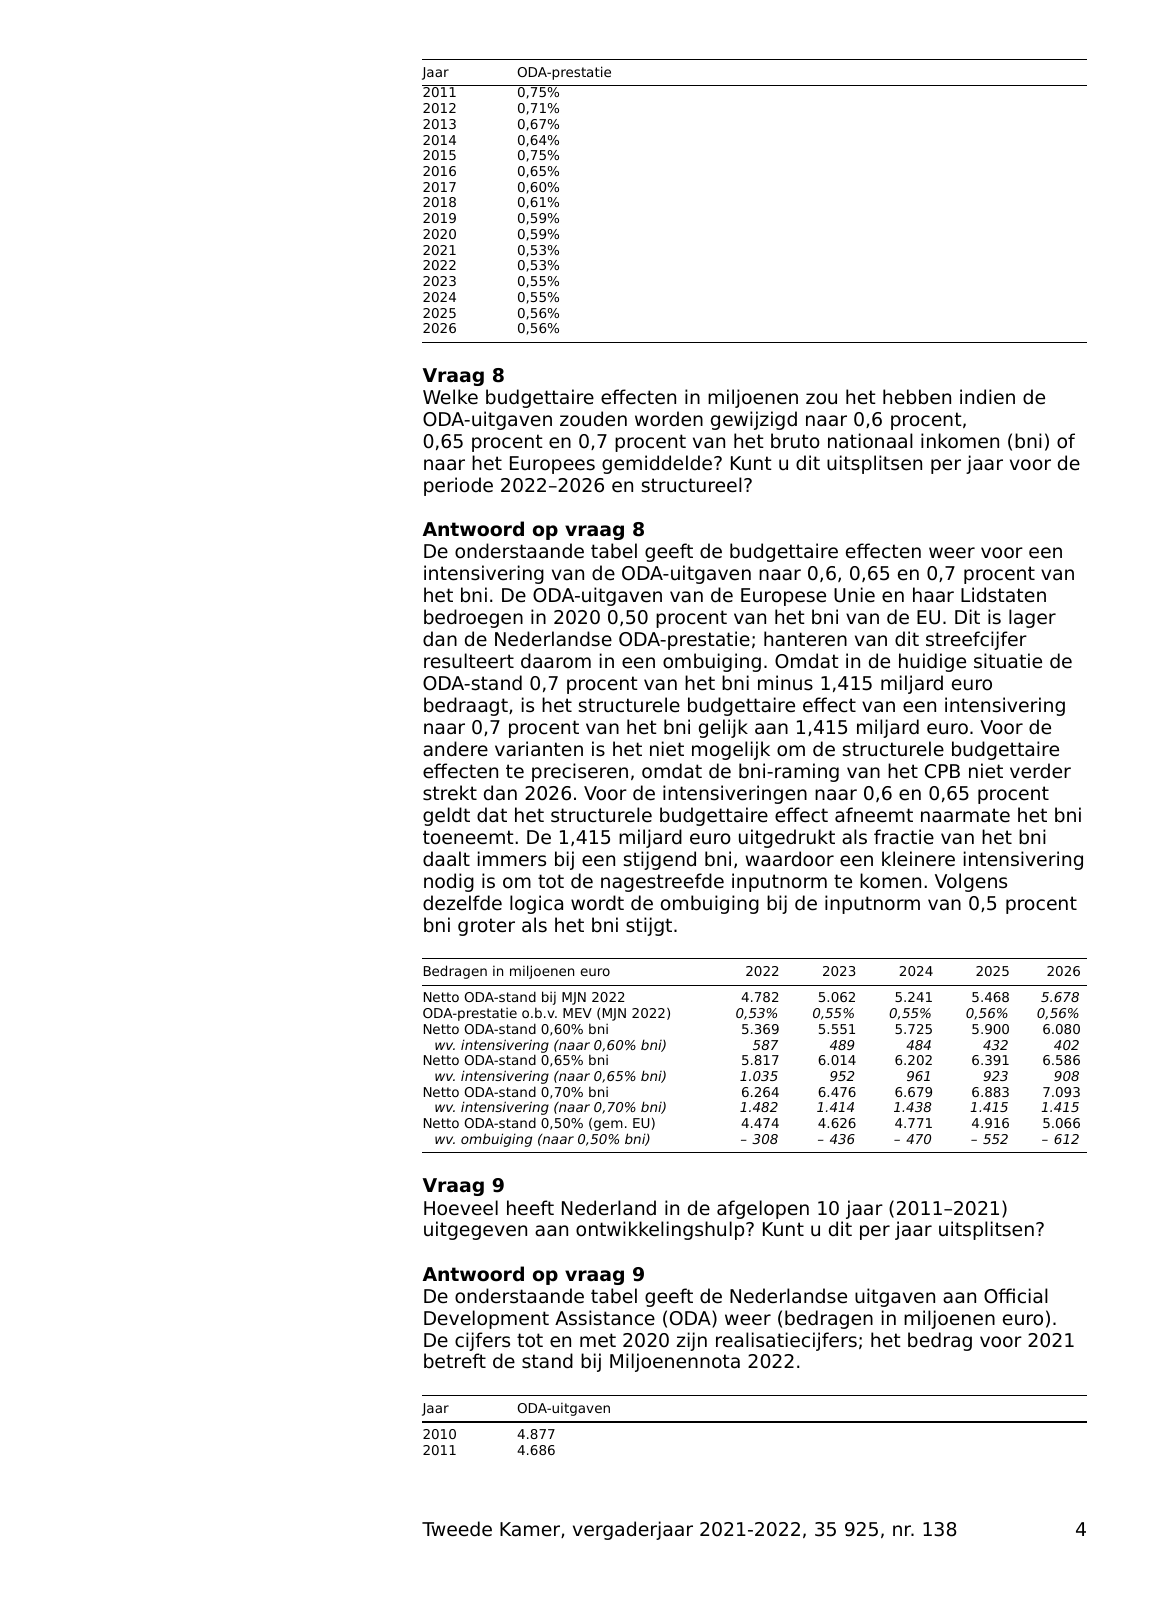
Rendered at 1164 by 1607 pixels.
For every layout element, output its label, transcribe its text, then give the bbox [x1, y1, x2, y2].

table_cell 0,59% [511, 211, 1087, 227]
table_header 2025 [939, 959, 1016, 984]
subtitle Vraag 8 [422, 365, 1087, 387]
table_cell 6.883 [939, 1085, 1016, 1100]
table_cell 489 [785, 1038, 862, 1053]
table_cell – 552 [939, 1132, 1016, 1152]
table_cell 0,67% [511, 117, 1087, 132]
table_cell – 470 [862, 1132, 939, 1152]
text De onderstaande tabel geeft de budgettaire effecten weer voor een intensivering van de ODA-uitgaven naar 0,6, 0,65 en 0,7 procent van het bni. De ODA-uitgaven van de Europese Unie en haar Lidstaten bedroegen in 2020 0,50 procent van het bni van de EU. Dit is lager dan de Nederlandse ODA-prestatie; hanteren van dit streefcijfer resulteert daarom in een ombuiging. Omdat in de huidige situatie de ODA-stand 0,7 procent van het bni minus 1,415 miljard euro bedraagt, is het structurele budgettaire effect van een intensivering naar 0,7 procent van het bni gelijk aan 1,415 miljard euro. Voor de andere varianten is het niet mogelijk om de structurele budgettaire effecten te preciseren, omdat de bni-raming van het CPB niet verder strekt dan 2026. Voor de intensiveringen naar 0,6 en 0,65 procent geldt dat het structurele budgettaire effect afneemt naarmate het bni toeneemt. De 1,415 miljard euro uitgedrukt als fractie van het bni daalt immers bij een stijgend bni, waardoor een kleinere intensivering nodig is om tot de nagestreefde inputnorm te komen. Volgens dezelfde logica wordt de ombuiging bij de inputnorm van 0,5 procent bni groter als het bni stijgt. [422, 541, 1087, 936]
table_cell 2011 [422, 1443, 511, 1459]
table_cell 2016 [422, 164, 511, 179]
table_cell 6.391 [939, 1053, 1016, 1069]
table_cell [422, 1038, 428, 1053]
table_cell 0,71% [511, 101, 1087, 117]
table_cell 908 [1016, 1069, 1087, 1084]
table_cell 0,61% [511, 195, 1087, 211]
table_cell 6.586 [1016, 1053, 1087, 1069]
table_header Jaar [422, 1396, 511, 1421]
table_cell Netto ODA-stand 0,60% bni [422, 1022, 709, 1037]
table_cell 1.482 [709, 1100, 785, 1116]
table_cell 0,55% [511, 290, 1087, 305]
subtitle Antwoord op vraag 8 [422, 519, 1087, 541]
table_cell 0,65% [511, 164, 1087, 179]
table_cell 4.782 [709, 986, 785, 1006]
table_cell 4.686 [511, 1443, 1087, 1459]
table_cell 2026 [422, 321, 511, 342]
table_cell 2023 [422, 274, 511, 290]
subtitle Vraag 9 [422, 1175, 1087, 1197]
table_header Bedragen in miljoenen euro [422, 959, 709, 984]
table_cell ODA-prestatie o.b.v. MEV (MJN 2022) [422, 1006, 709, 1022]
text Hoeveel heeft Nederland in de afgelopen 10 jaar (2011–2021) uitgegeven aan ontwikkelingshulp? Kunt u dit per jaar uitsplitsen? [422, 1197, 1087, 1241]
table_cell 2014 [422, 133, 511, 148]
table_cell 0,56% [511, 305, 1087, 321]
table_cell 1.414 [785, 1100, 862, 1116]
text Welke budgettaire effecten in miljoenen zou het hebben indien de ODA-uitgaven zouden worden gewijzigd naar 0,6 procent, 0,65 procent en 0,7 procent van het bruto nationaal inkomen (bni) of naar het Europees gemiddelde? Kunt u dit uitsplitsen per jaar voor de periode 2022–2026 en structureel? [422, 387, 1087, 497]
table_cell [422, 1069, 428, 1084]
table_cell 923 [939, 1069, 1016, 1084]
table_header 2023 [785, 959, 862, 984]
table_cell 2020 [422, 227, 511, 242]
table_cell 6.202 [862, 1053, 939, 1069]
table_cell 952 [785, 1069, 862, 1084]
table_cell 2013 [422, 117, 511, 132]
table_cell 432 [939, 1038, 1016, 1053]
table_cell wv. ombuiging (naar 0,50% bni) [428, 1132, 709, 1152]
table_cell 2021 [422, 243, 511, 258]
table_cell 0,64% [511, 133, 1087, 148]
table_cell 2018 [422, 195, 511, 211]
table_cell 2012 [422, 101, 511, 117]
table_cell [422, 1132, 428, 1152]
table_cell 0,55% [862, 1006, 939, 1022]
table_cell 402 [1016, 1038, 1087, 1053]
table_cell 5.817 [709, 1053, 785, 1069]
table_cell Netto ODA-stand 0,70% bni [422, 1085, 709, 1100]
table_cell 961 [862, 1069, 939, 1084]
table_cell 4.771 [862, 1116, 939, 1132]
table_cell 1.438 [862, 1100, 939, 1116]
table_cell 1.415 [939, 1100, 1016, 1116]
table_header 2026 [1016, 959, 1087, 984]
table_cell 1.415 [1016, 1100, 1087, 1116]
table_cell Netto ODA-stand bij MJN 2022 [422, 986, 709, 1006]
table_cell 0,56% [511, 321, 1087, 342]
table_cell 4.916 [939, 1116, 1016, 1132]
table_header 2024 [862, 959, 939, 984]
table_cell 6.476 [785, 1085, 862, 1100]
table_cell 0,75% [511, 148, 1087, 164]
table_cell 2011 [422, 86, 511, 101]
table_cell 484 [862, 1038, 939, 1053]
table_cell 4.626 [785, 1116, 862, 1132]
table_cell wv. intensivering (naar 0,60% bni) [428, 1038, 709, 1053]
table_cell – 612 [1016, 1132, 1087, 1152]
table_cell [422, 1100, 428, 1116]
table_cell 2024 [422, 290, 511, 305]
table_cell 0,53% [709, 1006, 785, 1022]
table_header Jaar [422, 60, 511, 85]
table_cell wv. intensivering (naar 0,70% bni) [428, 1100, 709, 1116]
table_cell 2025 [422, 305, 511, 321]
table_cell 1.035 [709, 1069, 785, 1084]
table_cell 4.877 [511, 1423, 1087, 1443]
table_cell 2010 [422, 1423, 511, 1443]
table_cell 5.725 [862, 1022, 939, 1037]
table_cell 2019 [422, 211, 511, 227]
table_cell 5.468 [939, 986, 1016, 1006]
table_cell 5.369 [709, 1022, 785, 1037]
table_cell 0,59% [511, 227, 1087, 242]
table_cell 5.678 [1016, 986, 1087, 1006]
table_cell 0,53% [511, 243, 1087, 258]
table_cell 5.241 [862, 986, 939, 1006]
table_cell – 308 [709, 1132, 785, 1152]
table_cell 587 [709, 1038, 785, 1053]
table_cell 6.264 [709, 1085, 785, 1100]
table_cell 6.080 [1016, 1022, 1087, 1037]
subtitle Antwoord op vraag 9 [422, 1263, 1087, 1286]
table_cell 5.066 [1016, 1116, 1087, 1132]
table_cell 4.474 [709, 1116, 785, 1132]
table_cell 0,53% [511, 258, 1087, 274]
table_cell Netto ODA-stand 0,50% (gem. EU) [422, 1116, 709, 1132]
table_cell 2015 [422, 148, 511, 164]
table_cell 0,56% [1016, 1006, 1087, 1022]
table_cell Netto ODA-stand 0,65% bni [422, 1053, 709, 1069]
text De onderstaande tabel geeft de Nederlandse uitgaven aan Official Development Assistance (ODA) weer (bedragen in miljoenen euro). De cijfers tot en met 2020 zijn realisatiecijfers; het bedrag voor 2021 betreft de stand bij Miljoenennota 2022. [422, 1286, 1087, 1373]
table_cell 5.062 [785, 986, 862, 1006]
table_cell 0,55% [511, 274, 1087, 290]
table_cell 5.900 [939, 1022, 1016, 1037]
table_header 2022 [709, 959, 785, 984]
table_cell 5.551 [785, 1022, 862, 1037]
table_cell 7.093 [1016, 1085, 1087, 1100]
table_cell 0,55% [785, 1006, 862, 1022]
table_cell wv. intensivering (naar 0,65% bni) [428, 1069, 709, 1084]
table_cell 6.014 [785, 1053, 862, 1069]
table_header ODA-uitgaven [511, 1396, 1087, 1421]
table_cell 0,60% [511, 180, 1087, 195]
table_cell – 436 [785, 1132, 862, 1152]
table_header ODA-prestatie [511, 60, 1087, 85]
table_cell 2017 [422, 180, 511, 195]
table_cell 2022 [422, 258, 511, 274]
table_cell 0,75% [511, 86, 1087, 101]
table_cell 0,56% [939, 1006, 1016, 1022]
table_cell 6.679 [862, 1085, 939, 1100]
